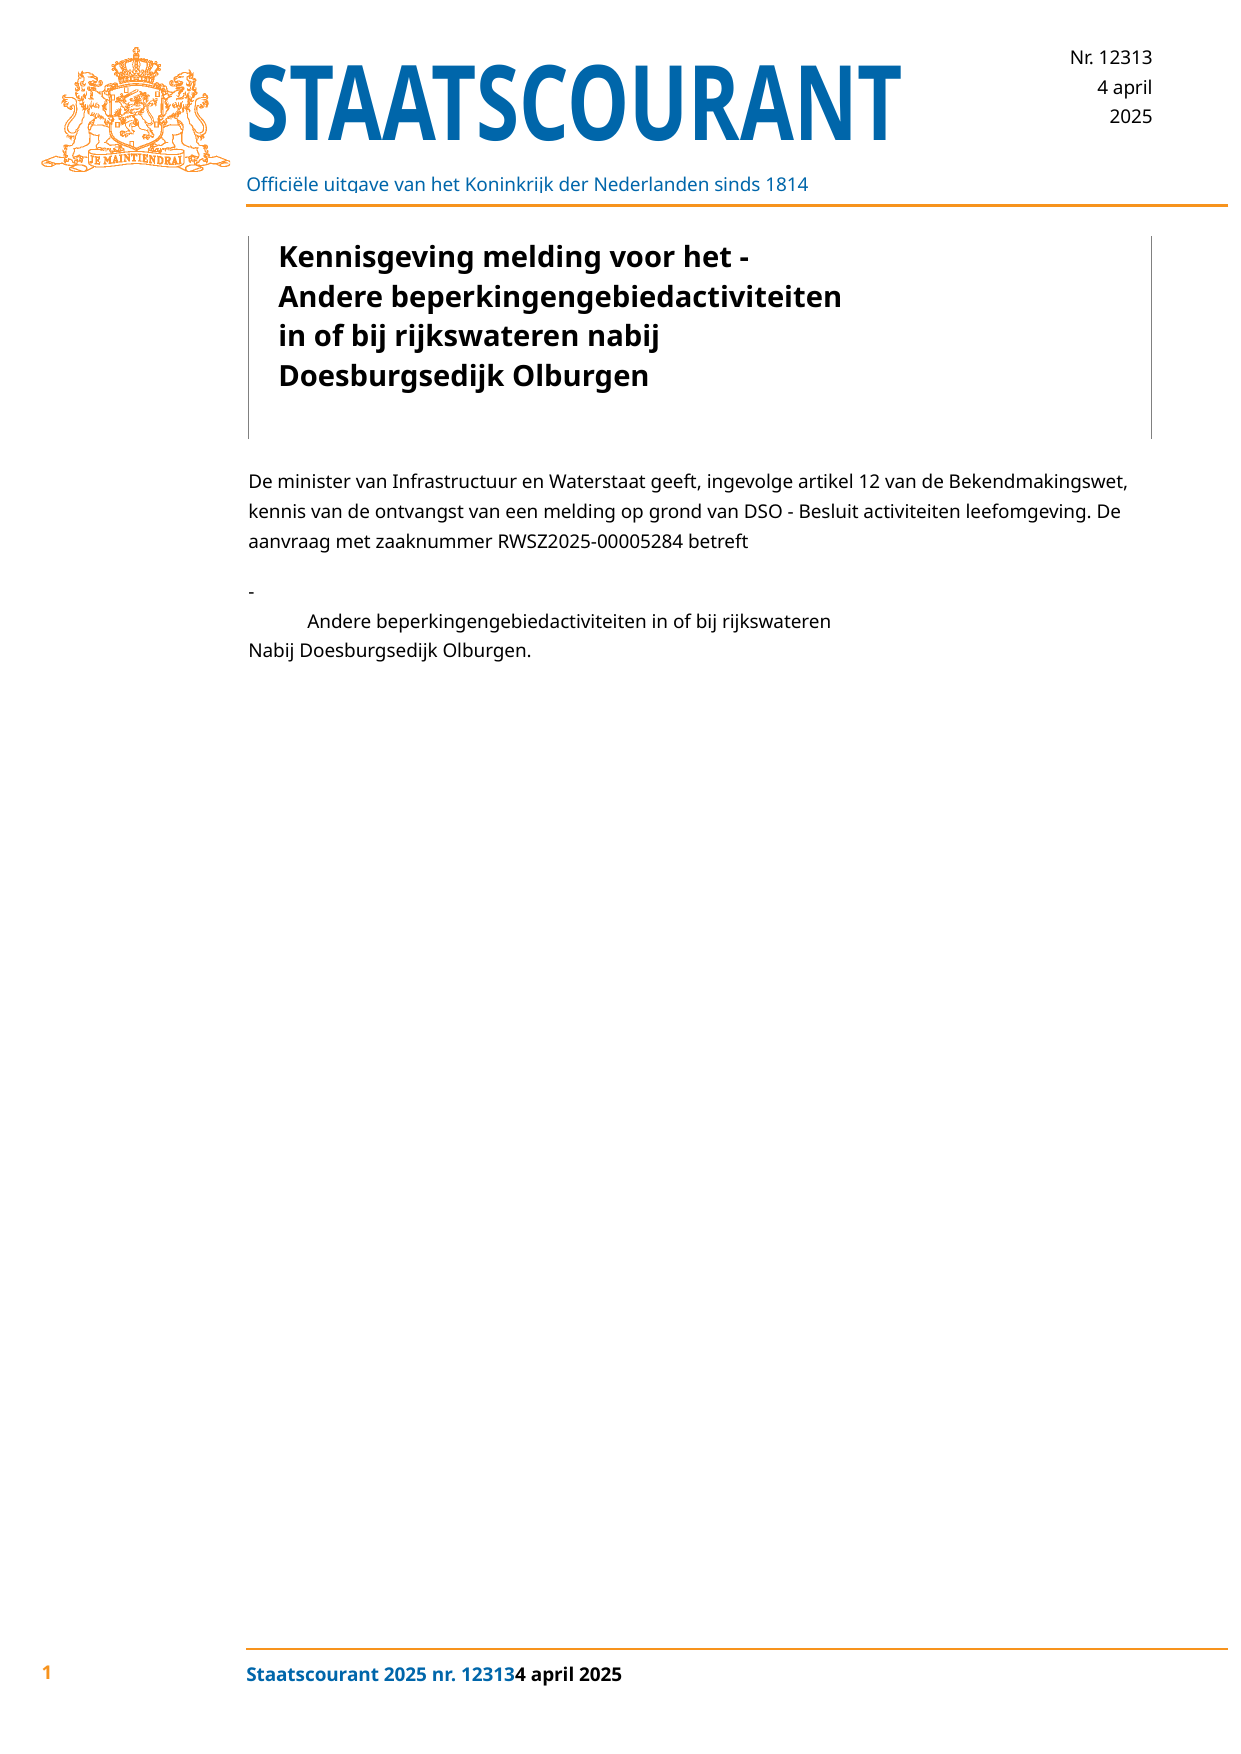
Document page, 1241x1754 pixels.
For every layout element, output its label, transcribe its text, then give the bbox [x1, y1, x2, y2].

table_header Kennisgeving melding voor het -Andere beperkingengebiedactiviteiten in of bij rijkswateren nabij Doesburgsedijk Olburgen [249, 236, 850, 439]
list Andere beperkingengebiedactiviteiten in of bij rijkswateren [248, 608, 1152, 633]
table_header [1090, 236, 1151, 413]
table_header [850, 414, 1151, 439]
table_header [850, 236, 912, 413]
picture [41, 47, 231, 172]
text De minister van Infrastructuur en Waterstaat geeft, ingevolge artikel 12 van de Bekendmakingswet, kennis van de ontvangst van een melding op grond van DSO - Besluit activiteiten leefomgeving. De aanvraag met zaaknummer RWSZ2025-00005284 betreft [248, 469, 1152, 553]
text Nabij Doesburgsedijk Olburgen. [248, 637, 1152, 663]
picture [912, 236, 1090, 414]
